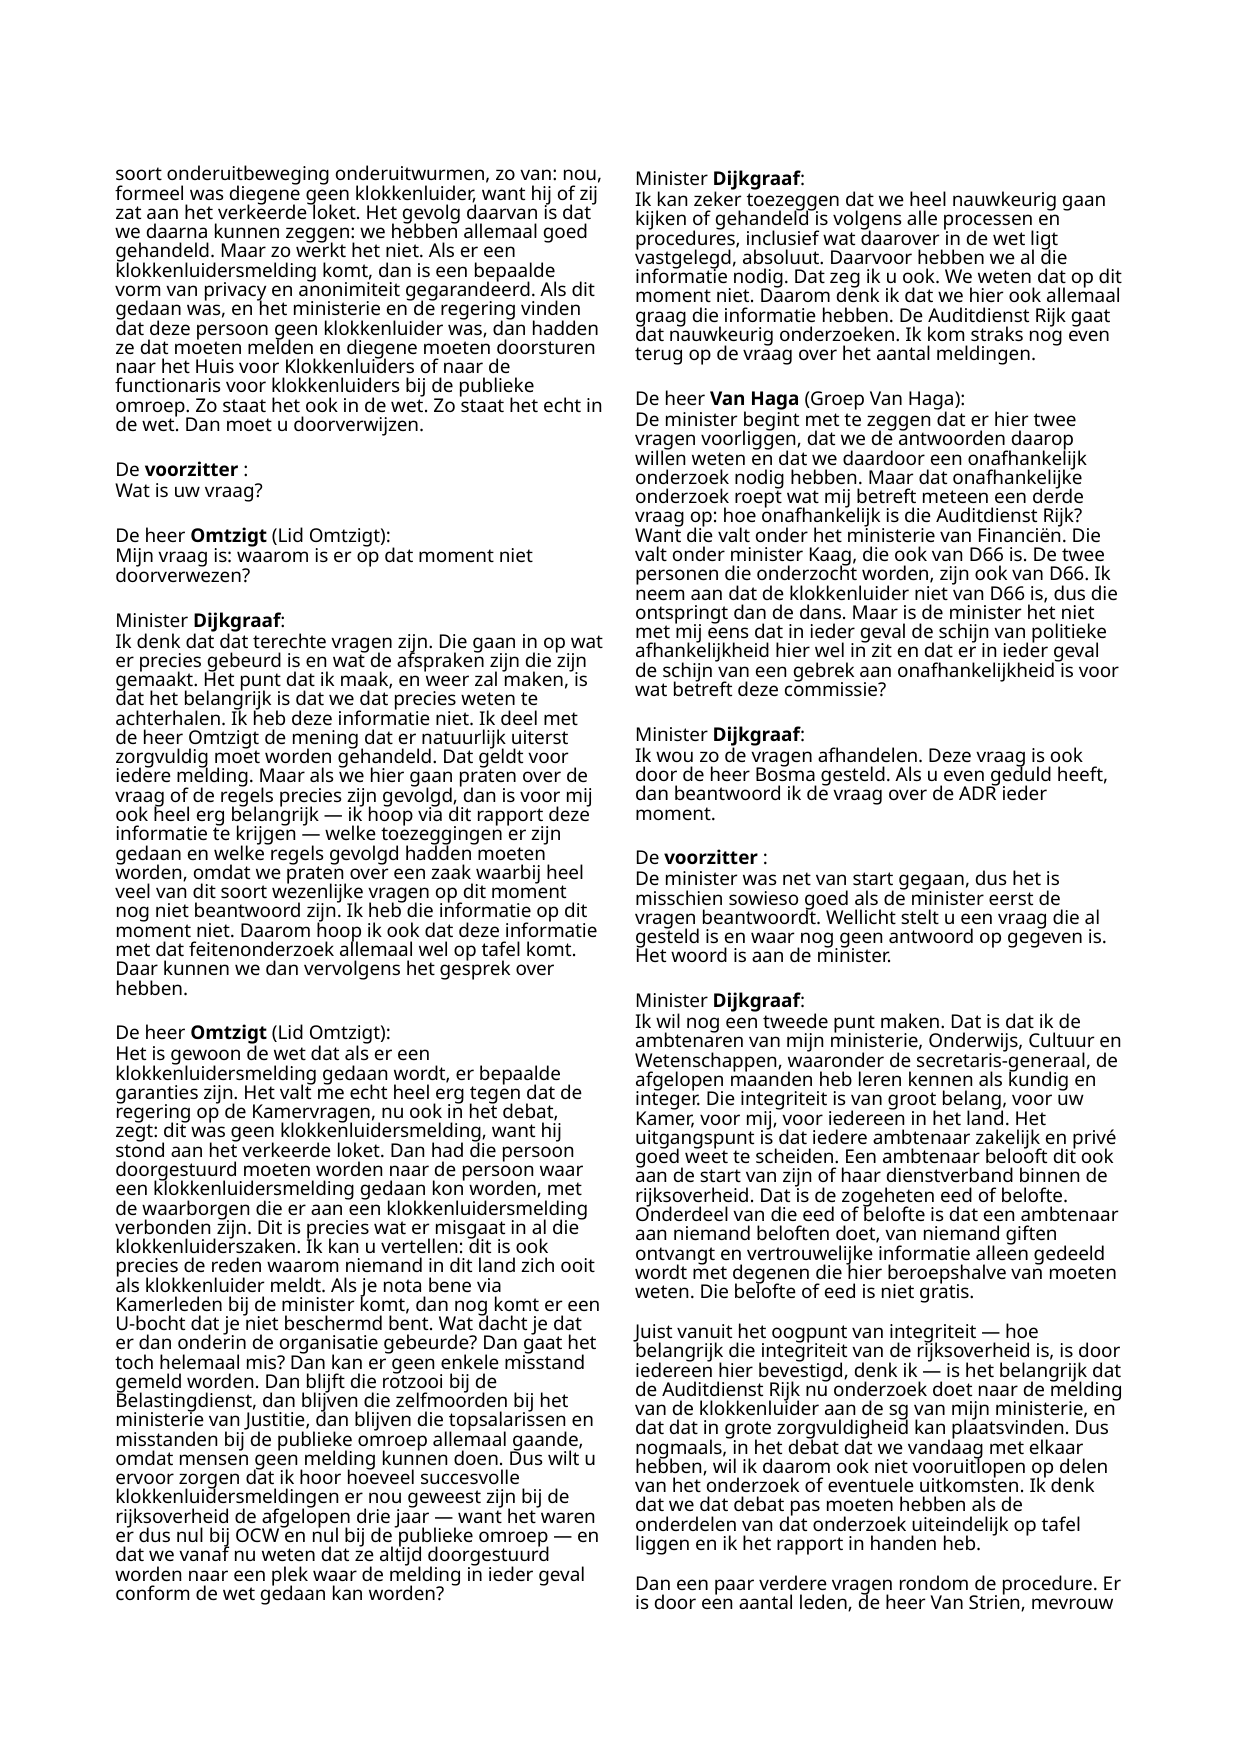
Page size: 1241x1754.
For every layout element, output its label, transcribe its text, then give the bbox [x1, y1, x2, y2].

text De heer Van Haga (Groep Van Haga): [635, 385, 1125, 411]
text Juist vanuit het oogpunt van integriteit — hoe belangrijk die integriteit van de rijksoverheid is, is door iedereen hier bevestigd, denk ik — is het belangrijk dat de Auditdienst Rijk nu onderzoek doet naar de melding van de klokkenluider aan de sg van mijn ministerie, en dat dat in grote zorgvuldigheid kan plaatsvinden. Dus nogmaals, in het debat dat we vandaag met elkaar hebben, wil ik daarom ook niet vooruitlopen op delen van het onderzoek of eventuele uitkomsten. Ik denk dat we dat debat pas moeten hebben als de onderdelen van dat onderzoek uiteindelijk op tafel liggen en ik het rapport in handen heb. [635, 1323, 1125, 1554]
text Ik wil nog een tweede punt maken. Dat is dat ik de ambtenaren van mijn ministerie, Onderwijs, Cultuur en Wetenschappen, waaronder de secretaris-generaal, de afgelopen maanden heb leren kennen als kundig en integer. Die integriteit is van groot belang, voor uw Kamer, voor mij, voor iedereen in het land. Het uitgangspunt is dat iedere ambtenaar zakelijk en privé goed weet te scheiden. Een ambtenaar belooft dit ook aan de start van zijn of haar dienstverband binnen de rijksoverheid. Dat is de zogeheten eed of belofte. Onderdeel van die eed of belofte is dat een ambtenaar aan niemand beloften doet, van niemand giften ontvangt en vertrouwelijke informatie alleen gedeeld wordt met degenen die hier beroepshalve van moeten weten. Die belofte of eed is niet gratis. [635, 1013, 1125, 1302]
text De voorzitter : [635, 844, 1125, 870]
text Minister Dijkgraaf: [115, 607, 605, 633]
text Het is gewoon de wet dat als er een klokkenluidersmelding gedaan wordt, er bepaalde garanties zijn. Het valt me echt heel erg tegen dat de regering op de Kamervragen, nu ook in het debat, zegt: dit was geen klokkenluidersmelding, want hij stond aan het verkeerde loket. Dan had die persoon doorgestuurd moeten worden naar de persoon waar een klokkenluidersmelding gedaan kon worden, met de waarborgen die er aan een klokkenluidersmelding verbonden zijn. Dit is precies wat er misgaat in al die klokkenluiderszaken. Ik kan u vertellen: dit is ook precies de reden waarom niemand in dit land zich ooit als klokkenluider meldt. Als je nota bene via Kamerleden bij de minister komt, dan nog komt er een U-bocht dat je niet beschermd bent. Wat dacht je dat er dan onderin de organisatie gebeurde? Dan gaat het toch helemaal mis? Dan kan er geen enkele misstand gemeld worden. Dan blijft die rotzooi bij de Belastingdienst, dan blijven die zelfmoorden bij het ministerie van Justitie, dan blijven die topsalarissen en misstanden bij de publieke omroep allemaal gaande, omdat mensen geen melding kunnen doen. Dus wilt u ervoor zorgen dat ik hoor hoeveel succesvolle klokkenluidersmeldingen er nou geweest zijn bij de rijksoverheid de afgelopen drie jaar — want het waren er dus nul bij OCW en nul bij de publieke omroep — en dat we vanaf nu weten dat ze altijd doorgestuurd worden naar een plek waar de melding in ieder geval conform de wet gedaan kan worden? [115, 1045, 605, 1604]
text De voorzitter : [115, 456, 605, 482]
text Dan een paar verdere vragen rondom de procedure. Er is door een aantal leden, de heer Van Strien, mevrouw [635, 1575, 1125, 1613]
text Minister Dijkgraaf: [635, 721, 1125, 747]
text De minister begint met te zeggen dat er hier twee vragen voorliggen, dat we de antwoorden daarop willen weten en dat we daardoor een onafhankelijk onderzoek nodig hebben. Maar dat onafhankelijke onderzoek roept wat mij betreft meteen een derde vraag op: hoe onafhankelijk is die Auditdienst Rijk? Want die valt onder het ministerie van Financiën. Die valt onder minister Kaag, die ook van D66 is. De twee personen die onderzocht worden, zijn ook van D66. Ik neem aan dat de klokkenluider niet van D66 is, dus die ontspringt dan de dans. Maar is de minister het niet met mij eens dat in ieder geval de schijn van politieke afhankelijkheid hier wel in zit en dat er in ieder geval de schijn van een gebrek aan onafhankelijkheid is voor wat betreft deze commissie? [635, 411, 1125, 700]
text Minister Dijkgraaf: [635, 165, 1125, 191]
text Ik denk dat dat terechte vragen zijn. Die gaan in op wat er precies gebeurd is en wat de afspraken zijn die zijn gemaakt. Het punt dat ik maak, en weer zal maken, is dat het belangrijk is dat we dat precies weten te achterhalen. Ik heb deze informatie niet. Ik deel met de heer Omtzigt de mening dat er natuurlijk uiterst zorgvuldig moet worden gehandeld. Dat geldt voor iedere melding. Maar als we hier gaan praten over de vraag of de regels precies zijn gevolgd, dan is voor mij ook heel erg belangrijk — ik hoop via dit rapport deze informatie te krijgen — welke toezeggingen er zijn gedaan en welke regels gevolgd hadden moeten worden, omdat we praten over een zaak waarbij heel veel van dit soort wezenlijke vragen op dit moment nog niet beantwoord zijn. Ik heb die informatie op dit moment niet. Daarom hoop ik ook dat deze informatie met dat feitenonderzoek allemaal wel op tafel komt. Daar kunnen we dan vervolgens het gesprek over hebben. [115, 633, 605, 999]
text Wat is uw vraag? [115, 482, 605, 501]
text Mijn vraag is: waarom is er op dat moment niet doorverwezen? [115, 547, 605, 586]
text De heer Omtzigt (Lid Omtzigt): [115, 1019, 605, 1045]
text Minister Dijkgraaf: [635, 987, 1125, 1013]
text Ik wou zo de vragen afhandelen. Deze vraag is ook door de heer Bosma gesteld. Als u even geduld heeft, dan beantwoord ik de vraag over de ADR ieder moment. [635, 747, 1125, 824]
text soort onderuitbeweging onderuitwurmen, zo van: nou, formeel was diegene geen klokkenluider, want hij of zij zat aan het verkeerde loket. Het gevolg daarvan is dat we daarna kunnen zeggen: we hebben allemaal goed gehandeld. Maar zo werkt het niet. Als er een klokkenluidersmelding komt, dan is een bepaalde vorm van privacy en anonimiteit gegarandeerd. Als dit gedaan was, en het ministerie en de regering vinden dat deze persoon geen klokkenluider was, dan hadden ze dat moeten melden en diegene moeten doorsturen naar het Huis voor Klokkenluiders of naar de functionaris voor klokkenluiders bij de publieke omroep. Zo staat het ook in de wet. Zo staat het echt in de wet. Dan moet u doorverwijzen. [115, 165, 605, 435]
text De heer Omtzigt (Lid Omtzigt): [115, 522, 605, 547]
text Ik kan zeker toezeggen dat we heel nauwkeurig gaan kijken of gehandeld is volgens alle processen en procedures, inclusief wat daarover in de wet ligt vastgelegd, absoluut. Daarvoor hebben we al die informatie nodig. Dat zeg ik u ook. We weten dat op dit moment niet. Daarom denk ik dat we hier ook allemaal graag die informatie hebben. De Auditdienst Rijk gaat dat nauwkeurig onderzoeken. Ik kom straks nog even terug op de vraag over het aantal meldingen. [635, 191, 1125, 364]
text De minister was net van start gegaan, dus het is misschien sowieso goed als de minister eerst de vragen beantwoordt. Wellicht stelt u een vraag die al gesteld is en waar nog geen antwoord op gegeven is. Het woord is aan de minister. [635, 870, 1125, 967]
